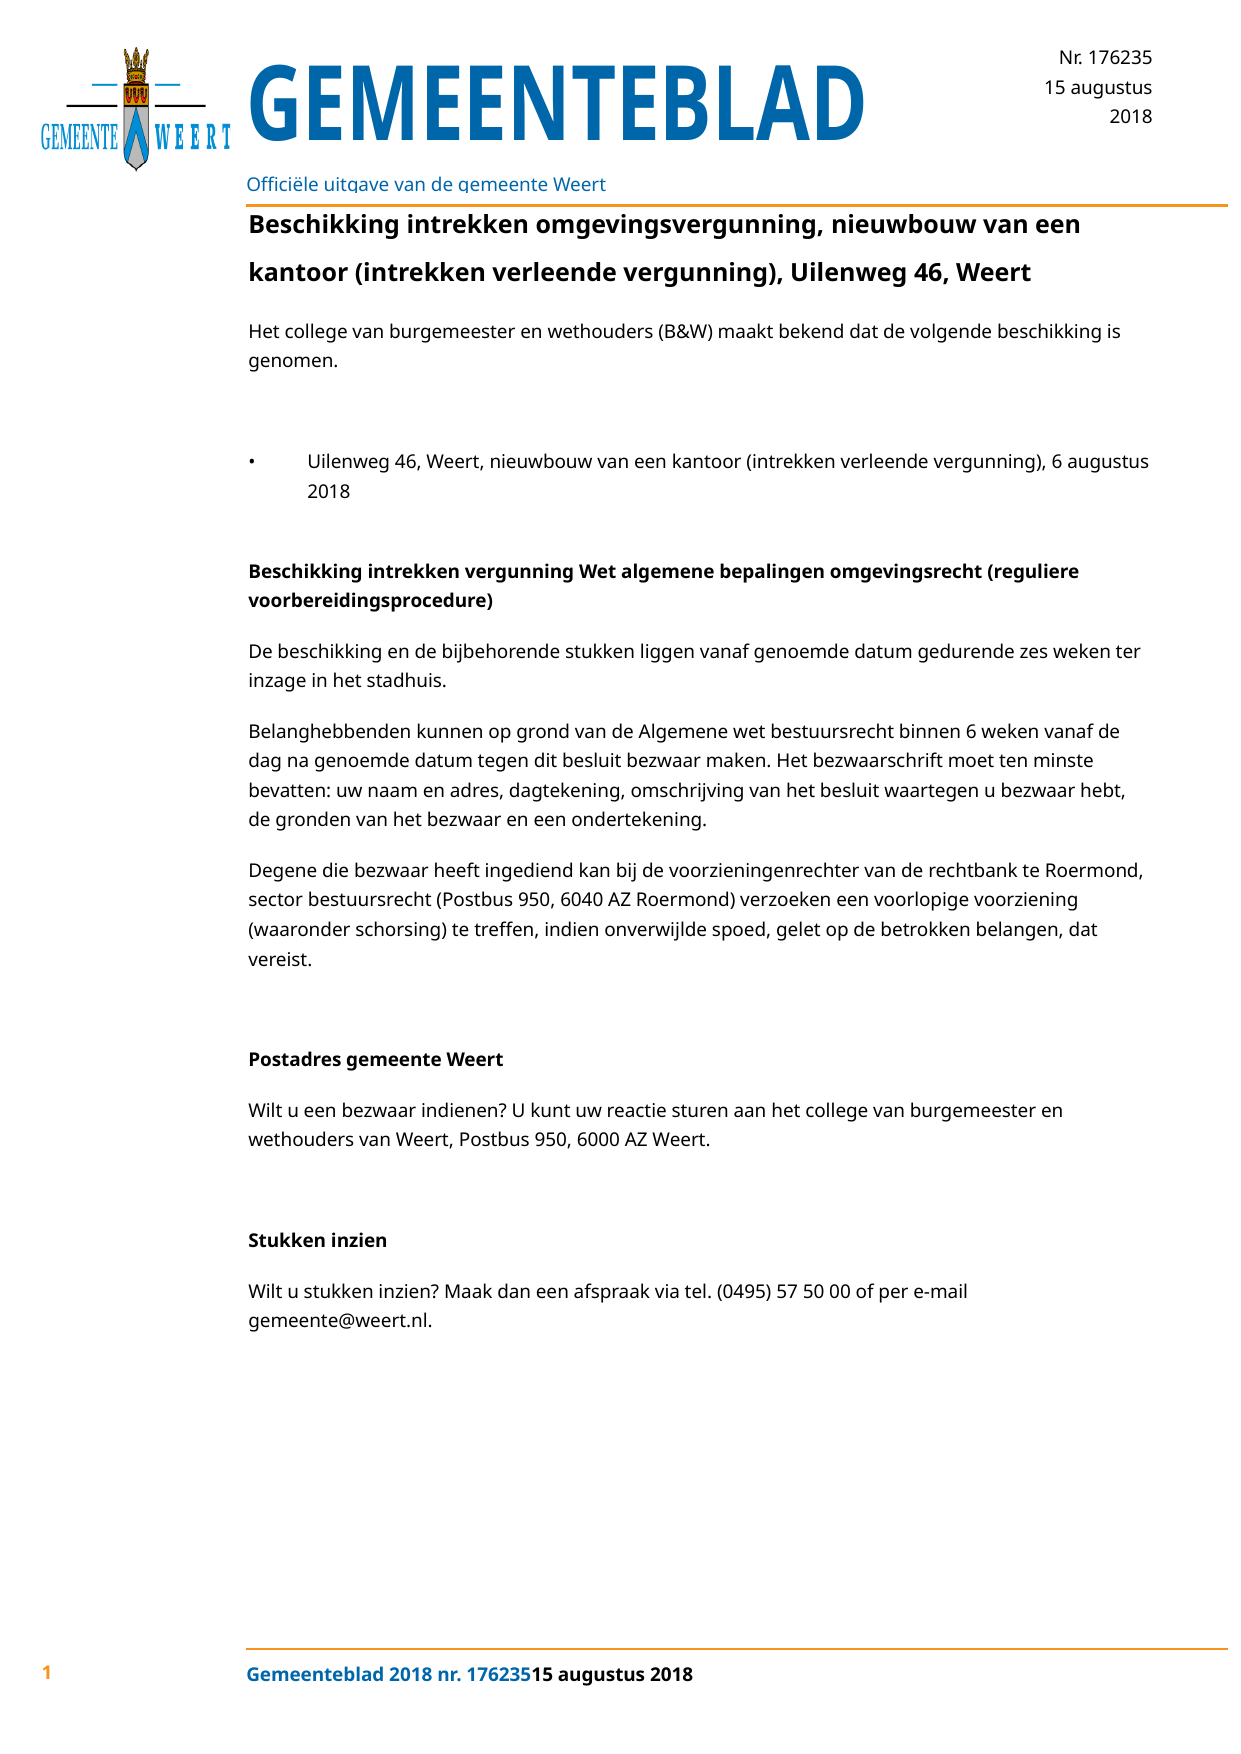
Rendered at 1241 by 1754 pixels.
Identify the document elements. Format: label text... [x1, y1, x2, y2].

text Beschikking intrekken omgevingsvergunning, nieuwbouw van een kantoor (intrekken verleende vergunning), Uilenweg 46, Weert [248, 207, 1152, 288]
text Beschikking intrekken vergunning Wet algemene bepalingen omgevingsrecht (reguliere voorbereidingsprocedure) [248, 558, 1152, 613]
picture [41, 47, 231, 172]
list Uilenweg 46, Weert, nieuwbouw van een kantoor (intrekken verleende vergunning), 6 augustus 2018 [248, 448, 1152, 504]
text Belanghebbenden kunnen op grond van de Algemene wet bestuursrecht binnen 6 weken vanaf de dag na genoemde datum tegen dit besluit bezwaar maken. Het bezwaarschrift moet ten minste bevatten: uw naam en adres, dagtekening, omschrijving van het besluit waartegen u bezwaar hebt, de gronden van het bezwaar en een ondertekening. [248, 718, 1152, 832]
text Postadres gemeente Weert [248, 1047, 1152, 1072]
text Wilt u een bezwaar indienen? U kunt uw reactie sturen aan het college van burgemeester en wethouders van Weert, Postbus 950, 6000 AZ Weert. [248, 1097, 1152, 1152]
text Degene die bezwaar heeft ingediend kan bij de voorzieningenrechter van de rechtbank te Roermond, sector bestuursrecht (Postbus 950, 6040 AZ Roermond) verzoeken een voorlopige voorziening (waaronder schorsing) te treffen, indien onverwijlde spoed, gelet op de betrokken belangen, dat vereist. [248, 857, 1152, 972]
text De beschikking en de bijbehorende stukken liggen vanaf genoemde datum gedurende zes weken ter inzage in het stadhuis. [248, 638, 1152, 693]
text Stukken inzien [248, 1227, 1152, 1253]
text Wilt u stukken inzien? Maak dan een afspraak via tel. (0495) 57 50 00 of per e-mail gemeente@weert.nl. [248, 1278, 1152, 1333]
text Het college van burgemeester en wethouders (B&W) maakt bekend dat de volgende beschikking is genomen. [248, 318, 1152, 373]
